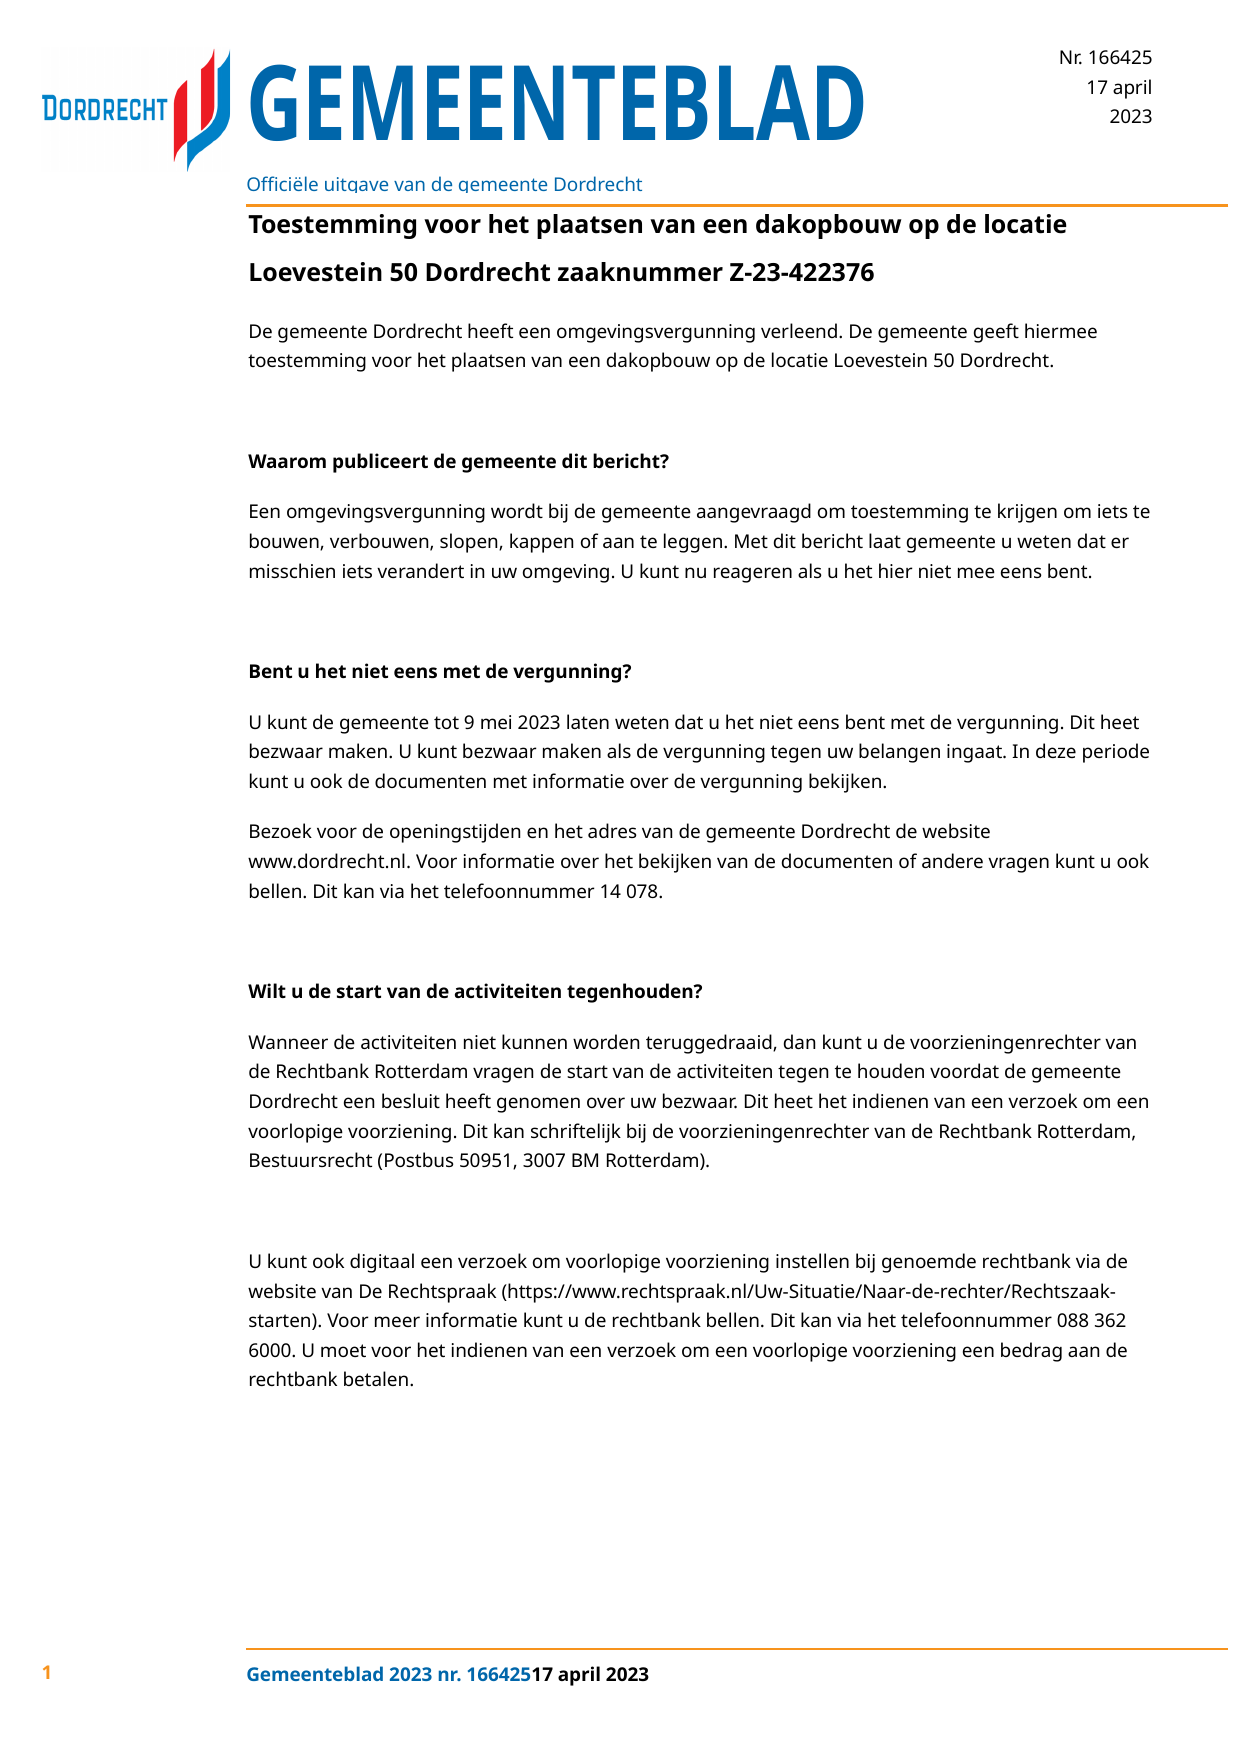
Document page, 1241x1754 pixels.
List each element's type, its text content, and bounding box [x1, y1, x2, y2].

text Wanneer de activiteiten niet kunnen worden teruggedraaid, dan kunt u de voorzieningenrechter van de Rechtbank Rotterdam vragen de start van de activiteiten tegen te houden voordat de gemeente Dordrecht een besluit heeft genomen over uw bezwaar. Dit heet het indienen van een verzoek om een voorlopige voorziening. Dit kan schriftelijk bij de voorzieningenrechter van de Rechtbank Rotterdam, Bestuursrecht (Postbus 50951, 3007 BM Rotterdam). [248, 1029, 1152, 1173]
text U kunt de gemeente tot 9 mei 2023 laten weten dat u het niet eens bent met de vergunning. Dit heet bezwaar maken. U kunt bezwaar maken als de vergunning tegen uw belangen ingaat. In deze periode kunt u ook de documenten met informatie over de vergunning bekijken. [248, 709, 1152, 794]
text Bent u het niet eens met de vergunning? [248, 659, 1152, 684]
text U kunt ook digitaal een verzoek om voorlopige voorziening instellen bij genoemde rechtbank via de website van De Rechtspraak (https://www.rechtspraak.nl/Uw-Situatie/Naar-de-rechter/Rechtszaak-starten). Voor meer informatie kunt u de rechtbank bellen. Dit kan via het telefoonnummer 088 362 6000. U moet voor het indienen van een verzoek om een voorlopige voorziening een bedrag aan de rechtbank betalen. [248, 1248, 1152, 1392]
text Waarom publiceert de gemeente dit bericht? [248, 448, 1152, 474]
text Toestemming voor het plaatsen van een dakopbouw op de locatie Loevestein 50 Dordrecht zaaknummer Z-23-422376 [248, 207, 1152, 288]
text Wilt u de start van de activiteiten tegenhouden? [248, 979, 1152, 1004]
text Bezoek voor de openingstijden en het adres van de gemeente Dordrecht de website www.dordrecht.nl. Voor informatie over het bekijken van de documenten of andere vragen kunt u ook bellen. Dit kan via het telefoonnummer 14 078. [248, 819, 1152, 904]
picture [41, 47, 231, 172]
text Een omgevingsvergunning wordt bij de gemeente aangevraagd om toestemming te krijgen om iets te bouwen, verbouwen, slopen, kappen of aan te leggen. Met dit bericht laat gemeente u weten dat er misschien iets verandert in uw omgeving. U kunt nu reageren als u het hier niet mee eens bent. [248, 499, 1152, 584]
text De gemeente Dordrecht heeft een omgevingsvergunning verleend. De gemeente geeft hiermee toestemming voor het plaatsen van een dakopbouw op de locatie Loevestein 50 Dordrecht. [248, 318, 1152, 373]
